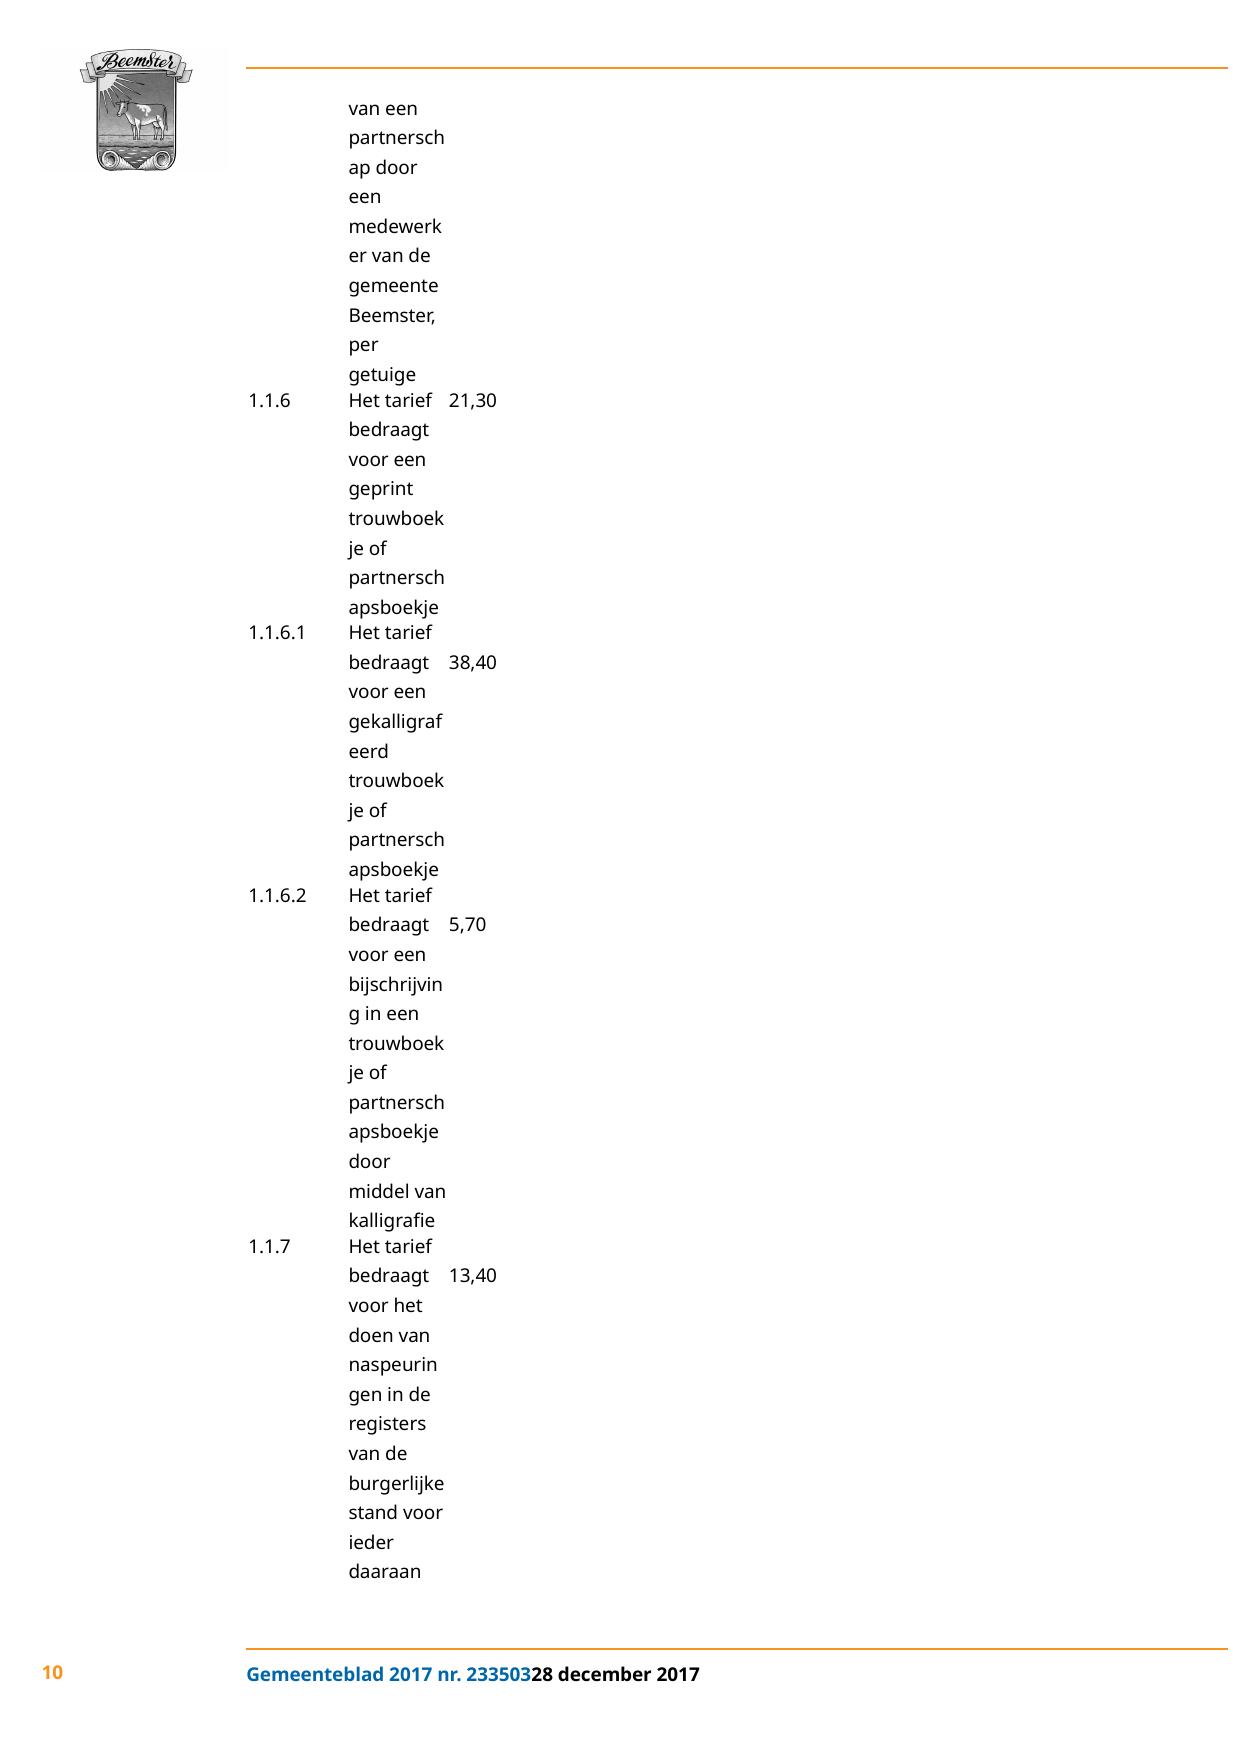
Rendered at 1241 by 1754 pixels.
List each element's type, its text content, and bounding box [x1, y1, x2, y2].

table_cell 13,40 [449, 1233, 549, 1584]
table_cell [449, 95, 549, 387]
table_cell 5,70 [449, 882, 549, 1233]
table_cell 1.1.6 [248, 387, 348, 619]
table_cell 1.1.6.1 [248, 620, 348, 882]
picture [41, 47, 231, 172]
table_cell 38,40 [449, 620, 549, 882]
table_cell 1.1.7 [248, 1233, 348, 1584]
table_cell van een partnerschap door een medewerker van de gemeente Beemster, per getuige [348, 95, 449, 387]
table_cell Het tarief bedraagt voor een geprint trouwboekje of partnerschapsboekje [348, 387, 449, 619]
table_cell 21,30 [449, 387, 549, 619]
table_cell [248, 95, 348, 387]
table_cell Het tarief bedraagt voor een bijschrijving in een trouwboekje of partnerschapsboekje door middel van kalligrafie [348, 882, 449, 1233]
table_cell Het tarief bedraagt voor een gekalligrafeerd trouwboekje of partnerschapsboekje [348, 620, 449, 882]
table_cell Het tarief bedraagt voor het doen van naspeuringen in de registers van de burgerlijke stand voor ieder daaraan [348, 1233, 449, 1584]
table_cell 1.1.6.2 [248, 882, 348, 1233]
